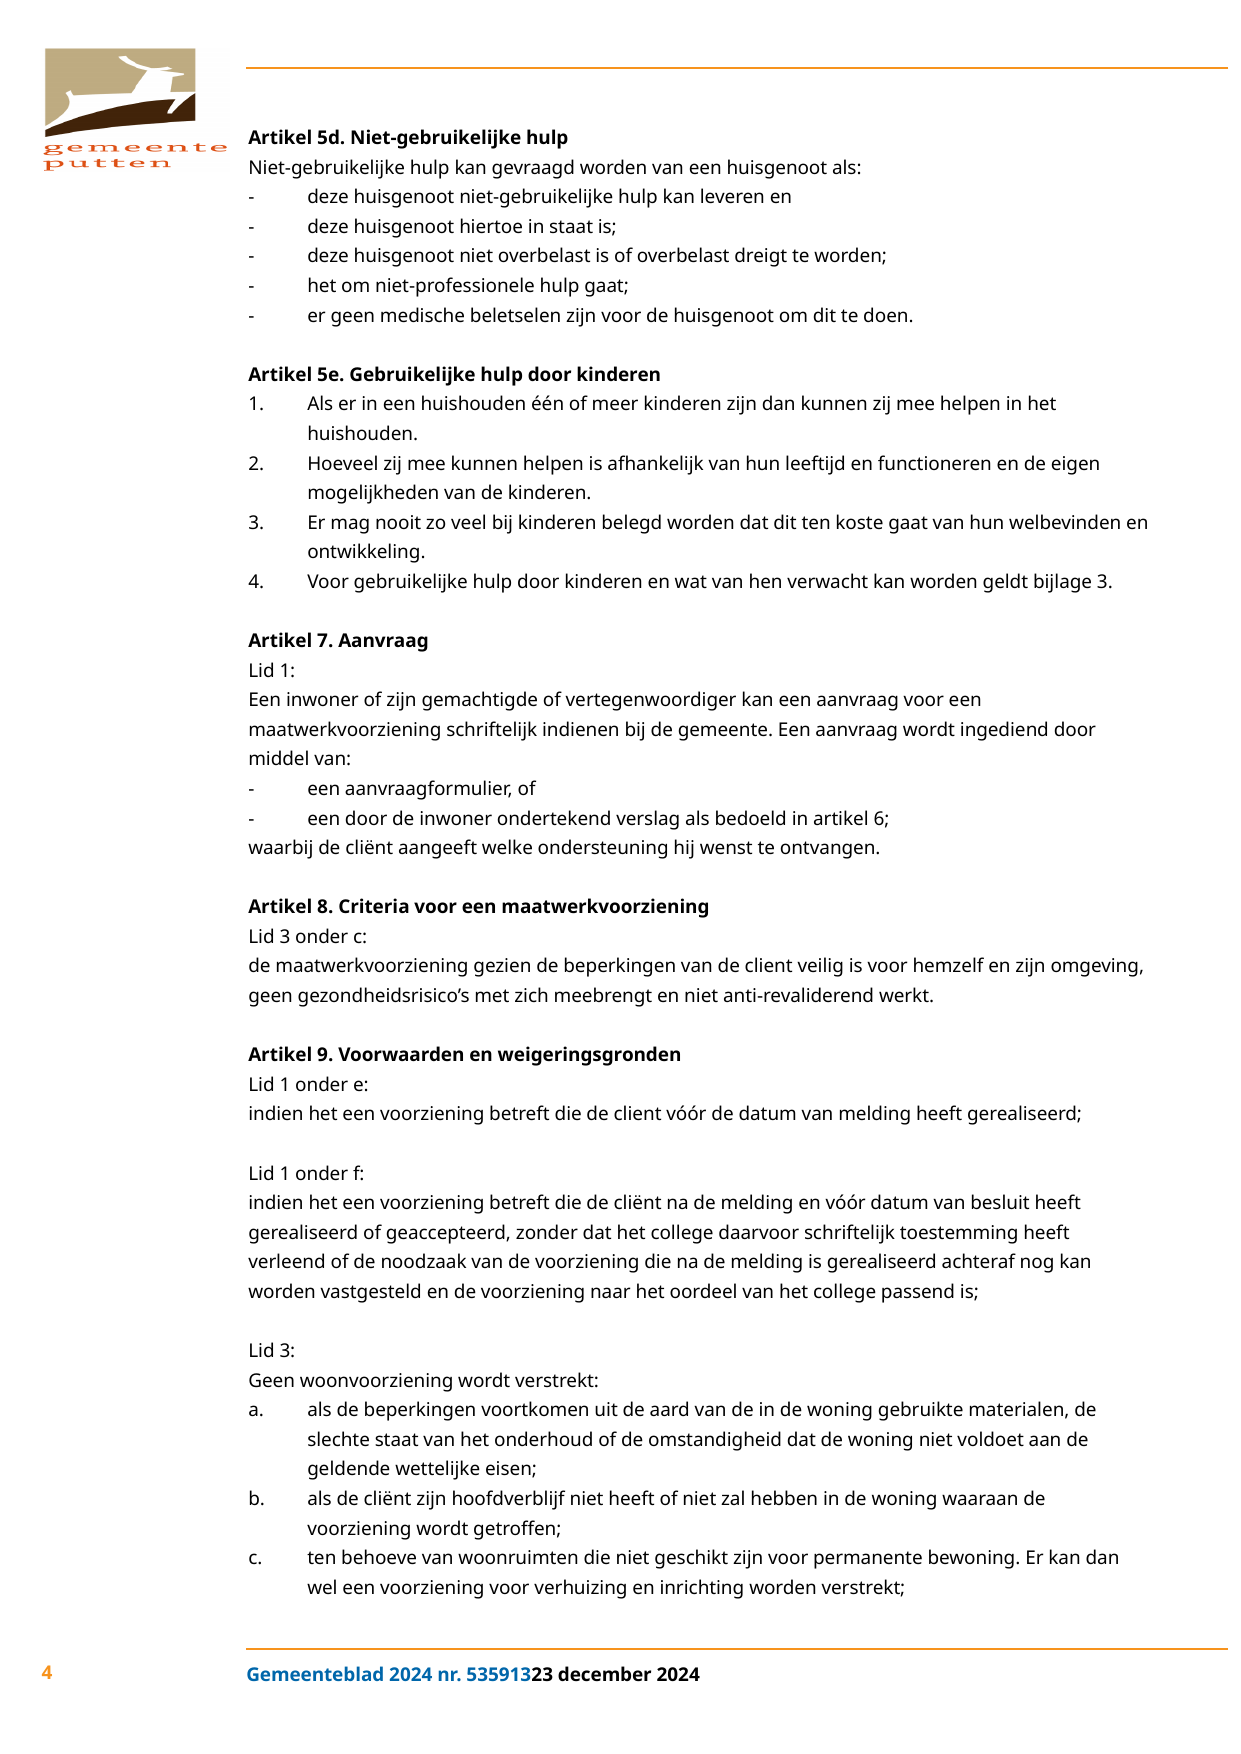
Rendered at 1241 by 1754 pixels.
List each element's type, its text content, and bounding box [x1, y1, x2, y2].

text waarbij de cliënt aangeeft welke ondersteuning hij wenst te ontvangen. [248, 834, 1152, 860]
text Niet-gebruikelijke hulp kan gevraagd worden van een huisgenoot als: [248, 154, 1152, 180]
text Lid 3 onder c: [248, 923, 1152, 949]
text Artikel 5e. Gebruikelijke hulp door kinderen [248, 361, 1152, 387]
text Lid 1 onder f: [248, 1160, 1152, 1186]
list deze huisgenoot niet-gebruikelijke hulp kan leveren en [248, 183, 1152, 209]
text Lid 1 onder e: [248, 1071, 1152, 1097]
text indien het een voorziening betreft die de client vóór de datum van melding heeft gerealiseerd; [248, 1101, 1152, 1126]
list Hoeveel zij mee kunnen helpen is afhankelijk van hun leeftijd en functioneren en de eigen mogelijkheden van de kinderen. [248, 450, 1152, 505]
list als de cliënt zijn hoofdverblijf niet heeft of niet zal hebben in de woning waaraan de voorziening wordt getroffen; [248, 1485, 1152, 1541]
list er geen medische beletselen zijn voor de huisgenoot om dit te doen. [248, 302, 1152, 328]
text Geen woonvoorziening wordt verstrekt: [248, 1367, 1152, 1393]
list ten behoeve van woonruimten die niet geschikt zijn voor permanente bewoning. Er kan dan wel een voorziening voor verhuizing en inrichting worden verstrekt; [248, 1544, 1152, 1600]
list deze huisgenoot hiertoe in staat is; [248, 213, 1152, 239]
text Lid 1: [248, 657, 1152, 683]
text Een inwoner of zijn gemachtigde of vertegenwoordiger kan een aanvraag voor een maatwerkvoorziening schriftelijk indienen bij de gemeente. Een aanvraag wordt ingediend door middel van: [248, 686, 1152, 771]
text Artikel 9. Voorwaarden en weigeringsgronden [248, 1041, 1152, 1067]
list Voor gebruikelijke hulp door kinderen en wat van hen verwacht kan worden geldt bijlage 3. [248, 568, 1152, 594]
list het om niet-professionele hulp gaat; [248, 272, 1152, 298]
list Er mag nooit zo veel bij kinderen belegd worden dat dit ten koste gaat van hun welbevinden en ontwikkeling. [248, 509, 1152, 564]
list een door de inwoner ondertekend verslag als bedoeld in artikel 6; [248, 805, 1152, 831]
list een aanvraagformulier, of [248, 775, 1152, 801]
text Artikel 7. Aanvraag [248, 627, 1152, 653]
list deze huisgenoot niet overbelast is of overbelast dreigt te worden; [248, 243, 1152, 268]
text indien het een voorziening betreft die de cliënt na de melding en vóór datum van besluit heeft gerealiseerd of geaccepteerd, zonder dat het college daarvoor schriftelijk toestemming heeft verleend of de noodzaak van de voorziening die na de melding is gerealiseerd achteraf nog kan worden vastgesteld en de voorziening naar het oordeel van het college passend is; [248, 1189, 1152, 1304]
picture [41, 47, 231, 172]
text Artikel 8. Criteria voor een maatwerkvoorziening [248, 893, 1152, 919]
text Lid 3: [248, 1337, 1152, 1363]
list Als er in een huishouden één of meer kinderen zijn dan kunnen zij mee helpen in het huishouden. [248, 391, 1152, 446]
list als de beperkingen voortkomen uit de aard van de in de woning gebruikte materialen, de slechte staat van het onderhoud of de omstandigheid dat de woning niet voldoet aan de geldende wettelijke eisen; [248, 1396, 1152, 1481]
text de maatwerkvoorziening gezien de beperkingen van de client veilig is voor hemzelf en zijn omgeving, geen gezondheidsrisico’s met zich meebrengt en niet anti-revaliderend werkt. [248, 953, 1152, 1008]
text Artikel 5d. Niet-gebruikelijke hulp [248, 124, 1152, 150]
